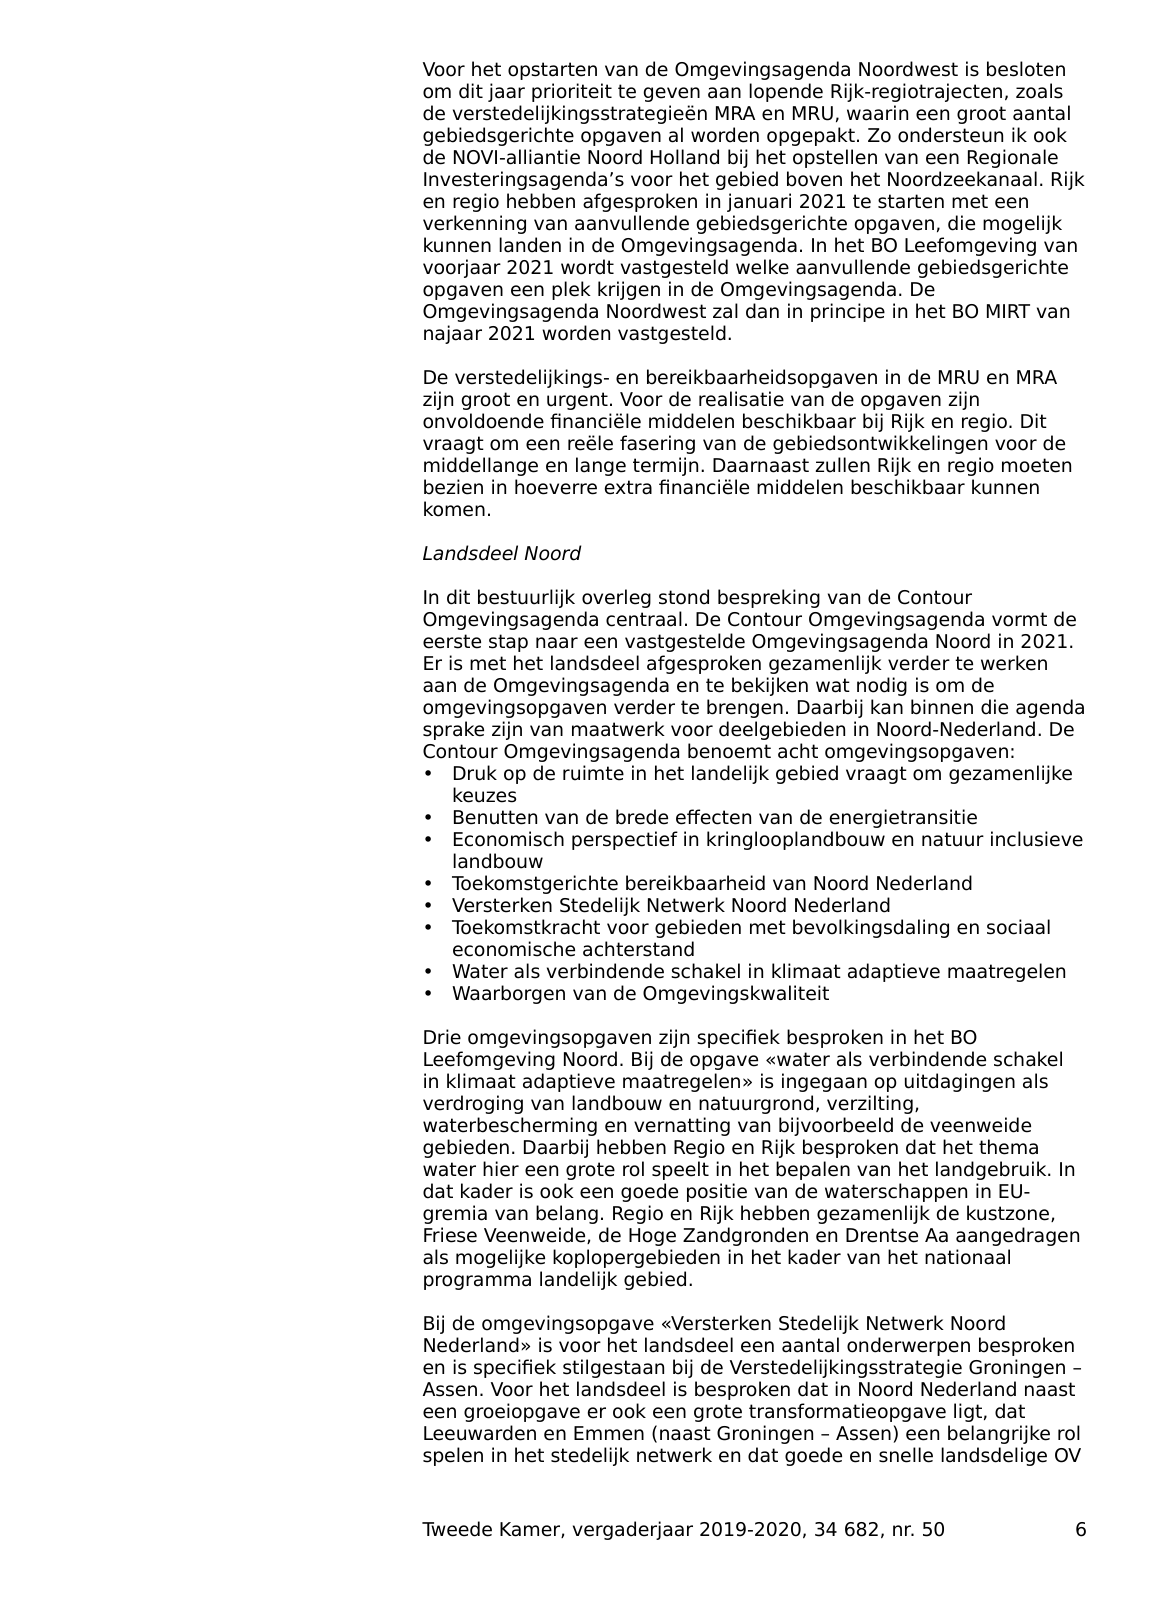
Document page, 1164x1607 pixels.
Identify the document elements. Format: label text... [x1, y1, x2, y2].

text • Economisch perspectief in kringlooplandbouw en natuur inclusieve landbouw [422, 829, 1087, 873]
text • Benutten van de brede effecten van de energietransitie [422, 807, 1087, 829]
text • Versterken Stedelijk Netwerk Noord Nederland [422, 895, 1087, 917]
text Voor het opstarten van de Omgevingsagenda Noordwest is besloten om dit jaar prioriteit te geven aan lopende Rijk-regiotrajecten, zoals de verstedelijkingsstrategieën MRA en MRU, waarin een groot aantal gebiedsgerichte opgaven al worden opgepakt. Zo ondersteun ik ook de NOVI-alliantie Noord Holland bij het opstellen van een Regionale Investeringsagenda’s voor het gebied boven het Noordzeekanaal. Rijk en regio hebben afgesproken in januari 2021 te starten met een verkenning van aanvullende gebiedsgerichte opgaven, die mogelijk kunnen landen in de Omgevingsagenda. In het BO Leefomgeving van voorjaar 2021 wordt vastgesteld welke aanvullende gebiedsgerichte opgaven een plek krijgen in de Omgevingsagenda. De Omgevingsagenda Noordwest zal dan in principe in het BO MIRT van najaar 2021 worden vastgesteld. [422, 59, 1087, 345]
text • Waarborgen van de Omgevingskwaliteit [422, 983, 1087, 1005]
text Bij de omgevingsopgave «Versterken Stedelijk Netwerk Noord Nederland» is voor het landsdeel een aantal onderwerpen besproken en is specifiek stilgestaan bij de Verstedelijkingsstrategie Groningen – Assen. Voor het landsdeel is besproken dat in Noord Nederland naast een groeiopgave er ook een grote transformatieopgave ligt, dat Leeuwarden en Emmen (naast Groningen – Assen) een belangrijke rol spelen in het stedelijk netwerk en dat goede en snelle landsdelige OV [422, 1313, 1087, 1467]
text In dit bestuurlijk overleg stond bespreking van de Contour Omgevingsagenda centraal. De Contour Omgevingsagenda vormt de eerste stap naar een vastgestelde Omgevingsagenda Noord in 2021. Er is met het landsdeel afgesproken gezamenlijk verder te werken aan de Omgevingsagenda en te bekijken wat nodig is om de omgevingsopgaven verder te brengen. Daarbij kan binnen die agenda sprake zijn van maatwerk voor deelgebieden in Noord-Nederland. De Contour Omgevingsagenda benoemt acht omgevingsopgaven: [422, 587, 1087, 763]
subtitle Landsdeel Noord [422, 543, 1087, 565]
text • Toekomstgerichte bereikbaarheid van Noord Nederland [422, 873, 1087, 895]
text De verstedelijkings- en bereikbaarheidsopgaven in de MRU en MRA zijn groot en urgent. Voor de realisatie van de opgaven zijn onvoldoende financiële middelen beschikbaar bij Rijk en regio. Dit vraagt om een reële fasering van de gebiedsontwikkelingen voor de middellange en lange termijn. Daarnaast zullen Rijk en regio moeten bezien in hoeverre extra financiële middelen beschikbaar kunnen komen. [422, 367, 1087, 521]
text • Water als verbindende schakel in klimaat adaptieve maatregelen [422, 961, 1087, 983]
text • Druk op de ruimte in het landelijk gebied vraagt om gezamenlijke keuzes [422, 763, 1087, 807]
text • Toekomstkracht voor gebieden met bevolkingsdaling en sociaal economische achterstand [422, 917, 1087, 961]
text Drie omgevingsopgaven zijn specifiek besproken in het BO Leefomgeving Noord. Bij de opgave «water als verbindende schakel in klimaat adaptieve maatregelen» is ingegaan op uitdagingen als verdroging van landbouw en natuurgrond, verzilting, waterbescherming en vernatting van bijvoorbeeld de veenweide gebieden. Daarbij hebben Regio en Rijk besproken dat het thema water hier een grote rol speelt in het bepalen van het landgebruik. In dat kader is ook een goede positie van de waterschappen in EU-gremia van belang. Regio en Rijk hebben gezamenlijk de kustzone, Friese Veenweide, de Hoge Zandgronden en Drentse Aa aangedragen als mogelijke koplopergebieden in het kader van het nationaal programma landelijk gebied. [422, 1027, 1087, 1291]
